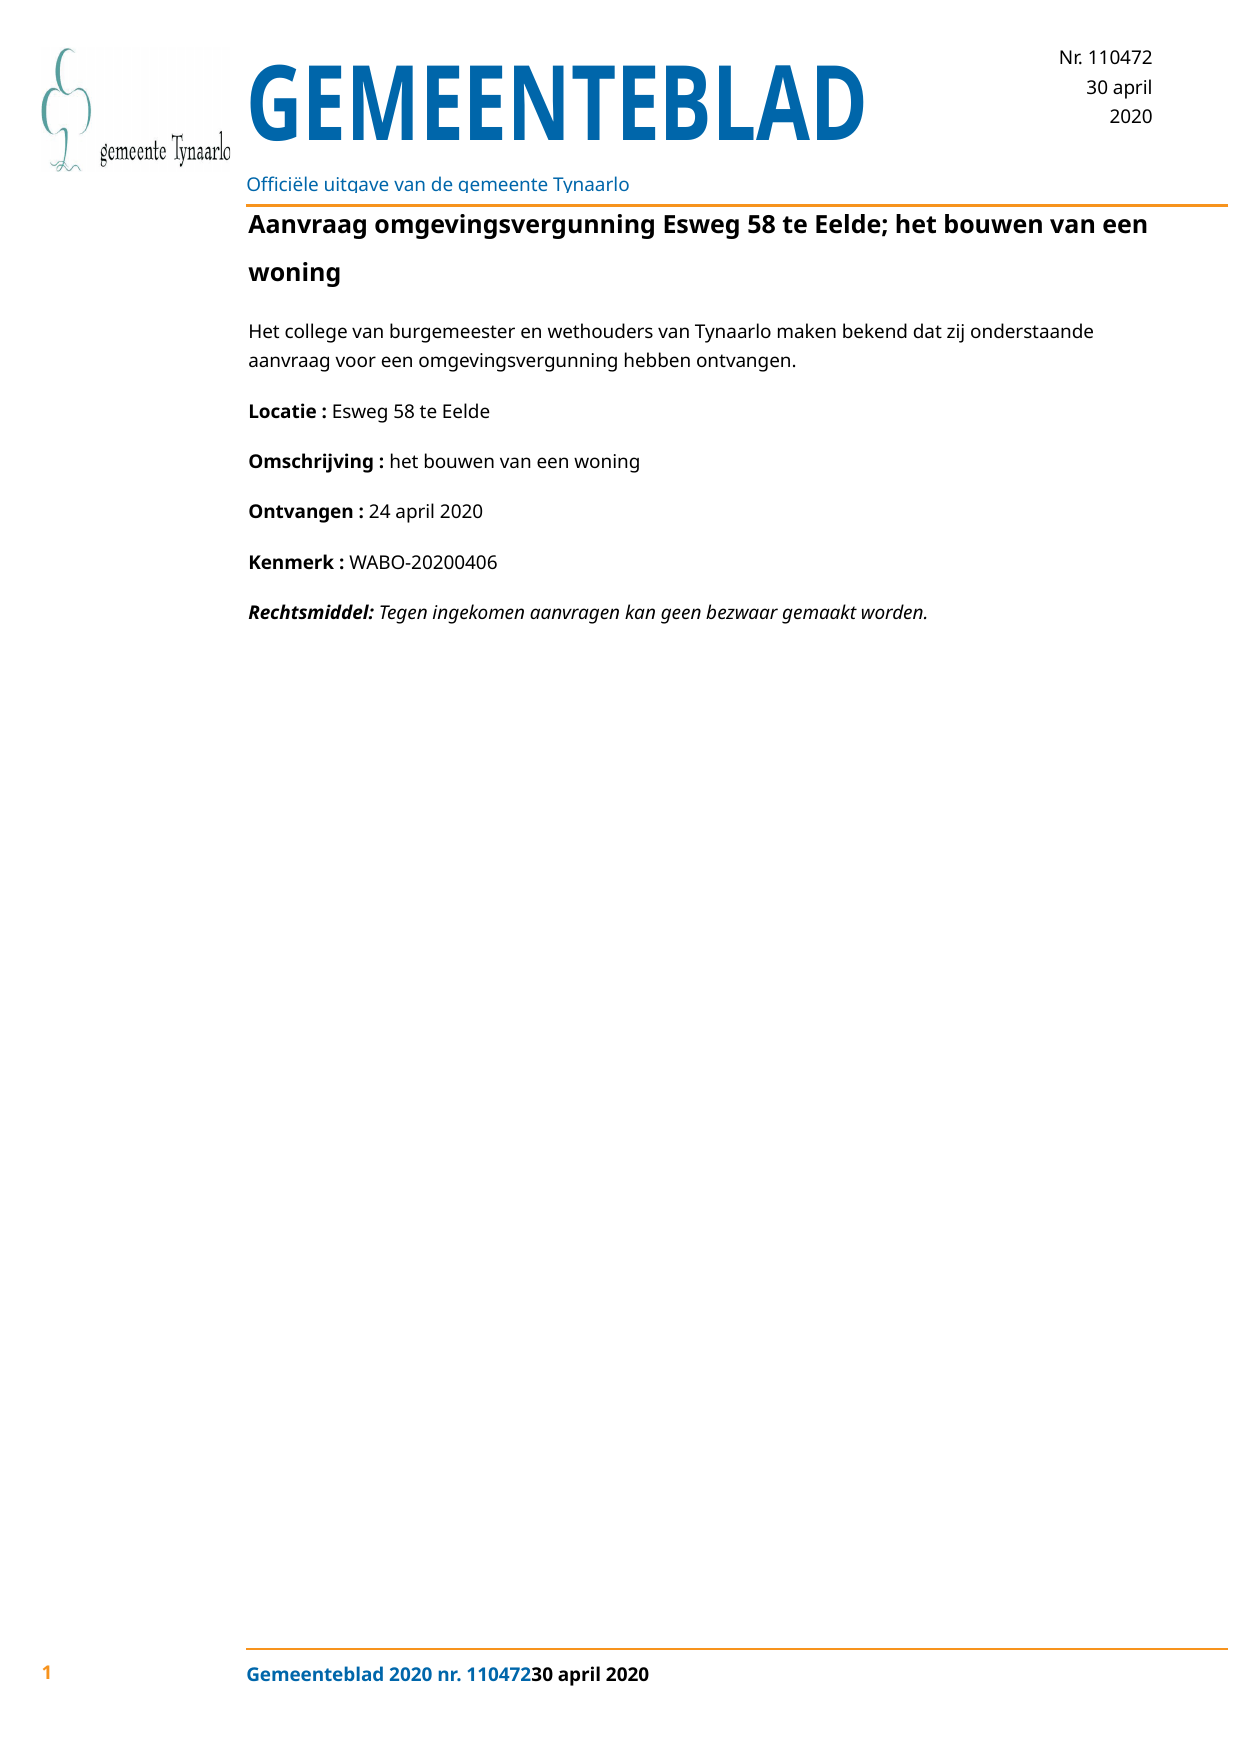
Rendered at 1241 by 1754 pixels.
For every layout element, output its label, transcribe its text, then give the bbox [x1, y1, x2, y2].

text Ontvangen : 24 april 2020 [248, 499, 1152, 524]
text Het college van burgemeester en wethouders van Tynaarlo maken bekend dat zij onderstaande aanvraag voor een omgevingsvergunning hebben ontvangen. [248, 318, 1152, 373]
text Kenmerk : WABO-20200406 [248, 549, 1152, 575]
text Omschrijving : het bouwen van een woning [248, 448, 1152, 474]
picture [41, 47, 231, 172]
text Locatie : Esweg 58 te Eelde [248, 398, 1152, 424]
text Rechtsmiddel: Tegen ingekomen aanvragen kan geen bezwaar gemaakt worden. [248, 599, 1152, 625]
text Aanvraag omgevingsvergunning Esweg 58 te Eelde; het bouwen van een woning [248, 207, 1152, 288]
